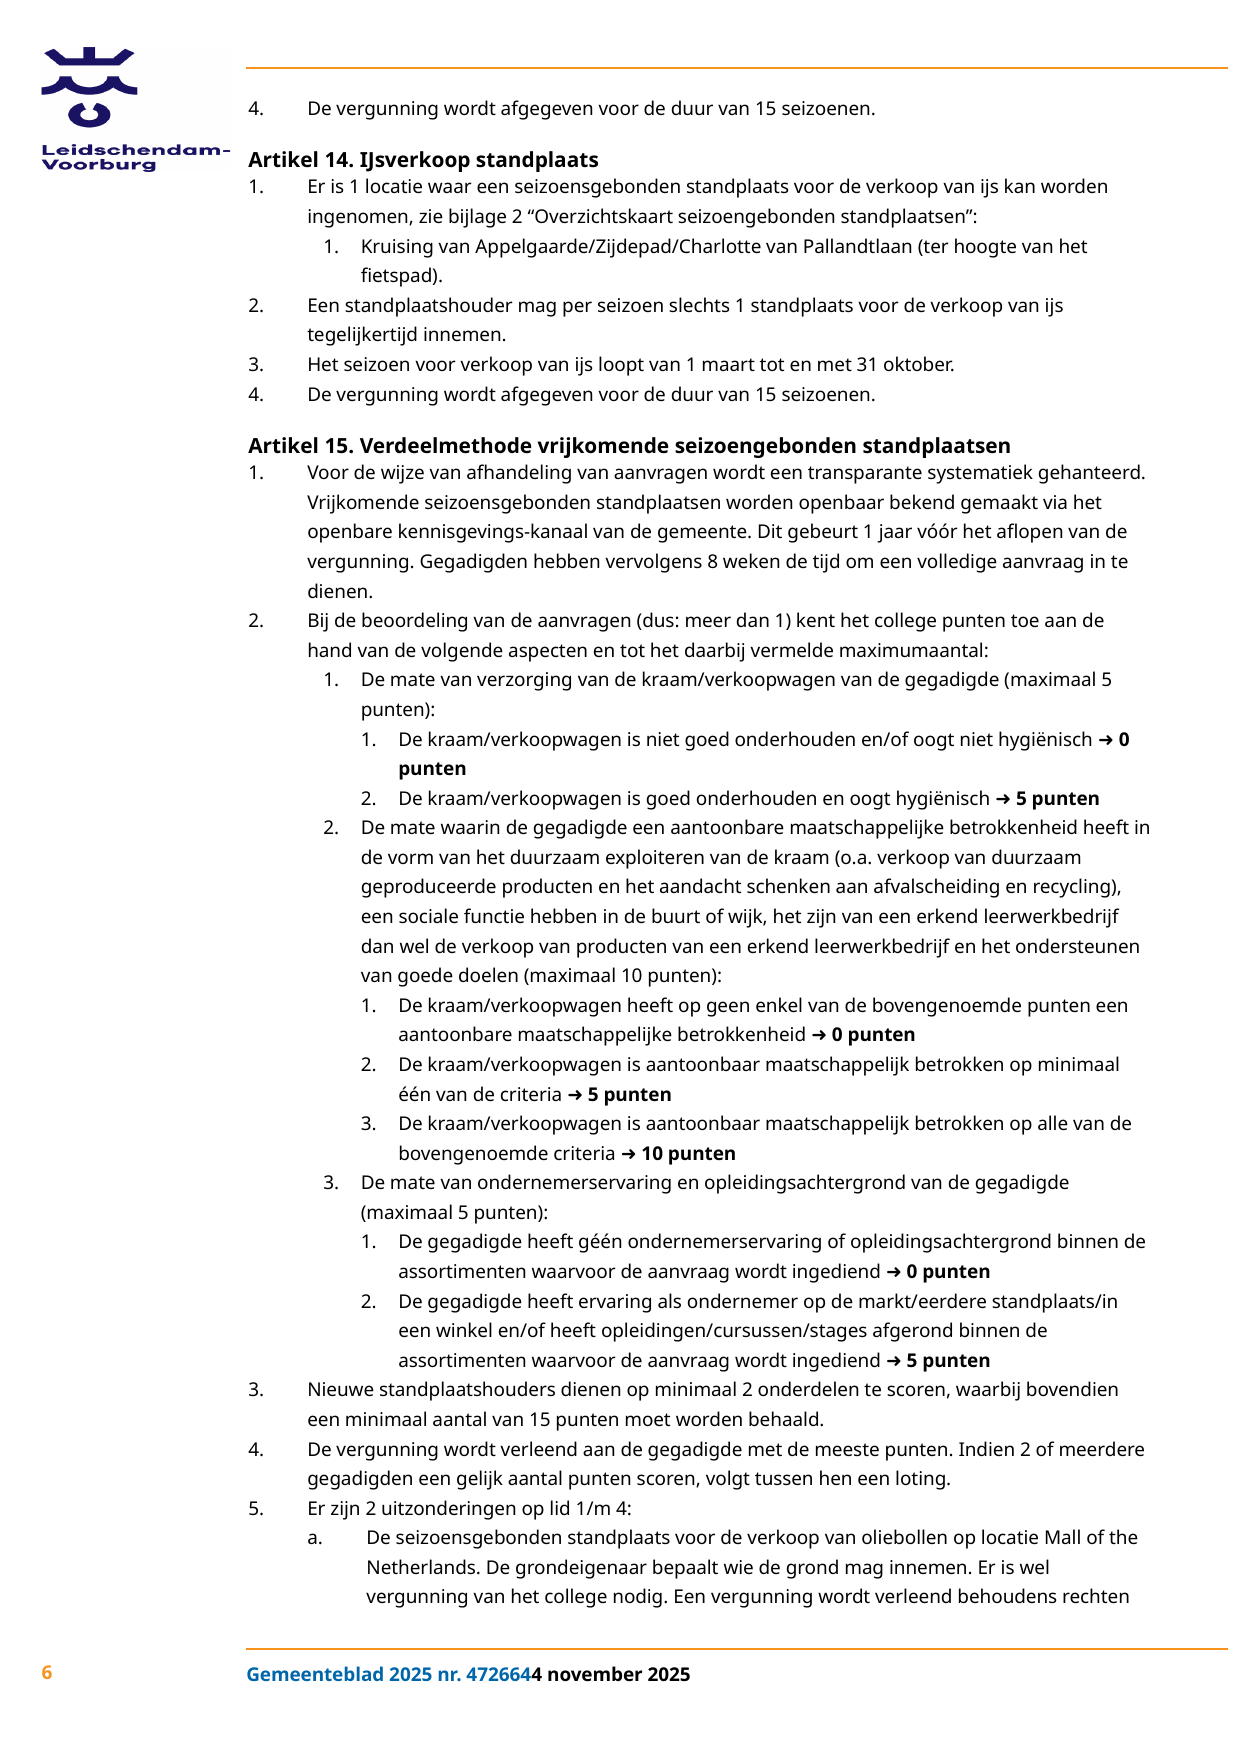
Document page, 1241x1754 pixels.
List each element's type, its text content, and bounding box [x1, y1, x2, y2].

list De mate waarin de gegadigde een aantoonbare maatschappelijke betrokkenheid heeft in de vorm van het duurzaam exploiteren van de kraam (o.a. verkoop van duurzaam geproduceerde producten en het aandacht schenken aan afvalscheiding en recycling), een sociale functie hebben in de buurt of wijk, het zijn van een erkend leerwerkbedrijf dan wel de verkoop van producten van een erkend leerwerkbedrijf en het ondersteunen van goede doelen (maximaal 10 punten): [323, 814, 1152, 988]
list Er is 1 locatie waar een seizoensgebonden standplaats voor de verkoop van ijs kan worden ingenomen, zie bijlage 2 “Overzichtskaart seizoengebonden standplaatsen”: [248, 174, 1152, 229]
list De seizoensgebonden standplaats voor de verkoop van oliebollen op locatie Mall of the Netherlands. De grondeigenaar bepaalt wie de grond mag innemen. Er is wel vergunning van het college nodig. Een vergunning wordt verleend behoudens rechten [307, 1524, 1152, 1609]
list De mate van ondernemerservaring en opleidingsachtergrond van de gegadigde (maximaal 5 punten): [323, 1169, 1152, 1225]
picture [41, 47, 231, 172]
list De gegadigde heeft géén ondernemerservaring of opleidingsachtergrond binnen de assortimenten waarvoor de aanvraag wordt ingediend ➜ 0 punten [361, 1229, 1152, 1284]
list De gegadigde heeft ervaring als ondernemer op de markt/eerdere standplaats/in een winkel en/of heeft opleidingen/cursussen/stages afgerond binnen de assortimenten waarvoor de aanvraag wordt ingediend ➜ 5 punten [361, 1288, 1152, 1373]
list Kruising van Appelgaarde/Zijdepad/Charlotte van Pallandtlaan (ter hoogte van het fietspad). [323, 233, 1152, 288]
list De kraam/verkoopwagen is aantoonbaar maatschappelijk betrokken op alle van de bovengenoemde criteria ➜ 10 punten [361, 1110, 1152, 1166]
list De mate van verzorging van de kraam/verkoopwagen van de gegadigde (maximaal 5 punten): [323, 667, 1152, 722]
text Artikel 14. IJsverkoop standplaats [248, 145, 1152, 174]
list De kraam/verkoopwagen is goed onderhouden en oogt hygiënisch ➜ 5 punten [361, 785, 1152, 811]
list Nieuwe standplaatshouders dienen op minimaal 2 onderdelen te scoren, waarbij bovendien een minimaal aantal van 15 punten moet worden behaald. [248, 1377, 1152, 1432]
list Er zijn 2 uitzonderingen op lid 1/m 4: [248, 1495, 1152, 1521]
list Het seizoen voor verkoop van ijs loopt van 1 maart tot en met 31 oktober. [248, 351, 1152, 377]
list De vergunning wordt verleend aan de gegadigde met de meeste punten. Indien 2 of meerdere gegadigden een gelijk aantal punten scoren, volgt tussen hen een loting. [248, 1436, 1152, 1491]
list Bij de beoordeling van de aanvragen (dus: meer dan 1) kent het college punten toe aan de hand van de volgende aspecten en tot het daarbij vermelde maximumaantal: [248, 607, 1152, 663]
list De kraam/verkoopwagen heeft op geen enkel van de bovengenoemde punten een aantoonbare maatschappelijke betrokkenheid ➜ 0 punten [361, 992, 1152, 1047]
list De vergunning wordt afgegeven voor de duur van 15 seizoenen. [248, 381, 1152, 406]
list Voor de wijze van afhandeling van aanvragen wordt een transparante systematiek gehanteerd. Vrijkomende seizoensgebonden standplaatsen worden openbaar bekend gemaakt via het openbare kennisgevings-kanaal van de gemeente. Dit gebeurt 1 jaar vóór het aflopen van de vergunning. Gegadigden hebben vervolgens 8 weken de tijd om een volledige aanvraag in te dienen. [248, 459, 1152, 604]
list Een standplaatshouder mag per seizoen slechts 1 standplaats voor de verkoop van ijs tegelijkertijd innemen. [248, 292, 1152, 347]
list De vergunning wordt afgegeven voor de duur van 15 seizoenen. [248, 95, 1152, 121]
list De kraam/verkoopwagen is niet goed onderhouden en/of oogt niet hygiënisch ➜ 0 punten [361, 726, 1152, 781]
text Artikel 15. Verdeelmethode vrijkomende seizoengebonden standplaatsen [248, 431, 1152, 459]
list De kraam/verkoopwagen is aantoonbaar maatschappelijk betrokken op minimaal één van de criteria ➜ 5 punten [361, 1051, 1152, 1107]
